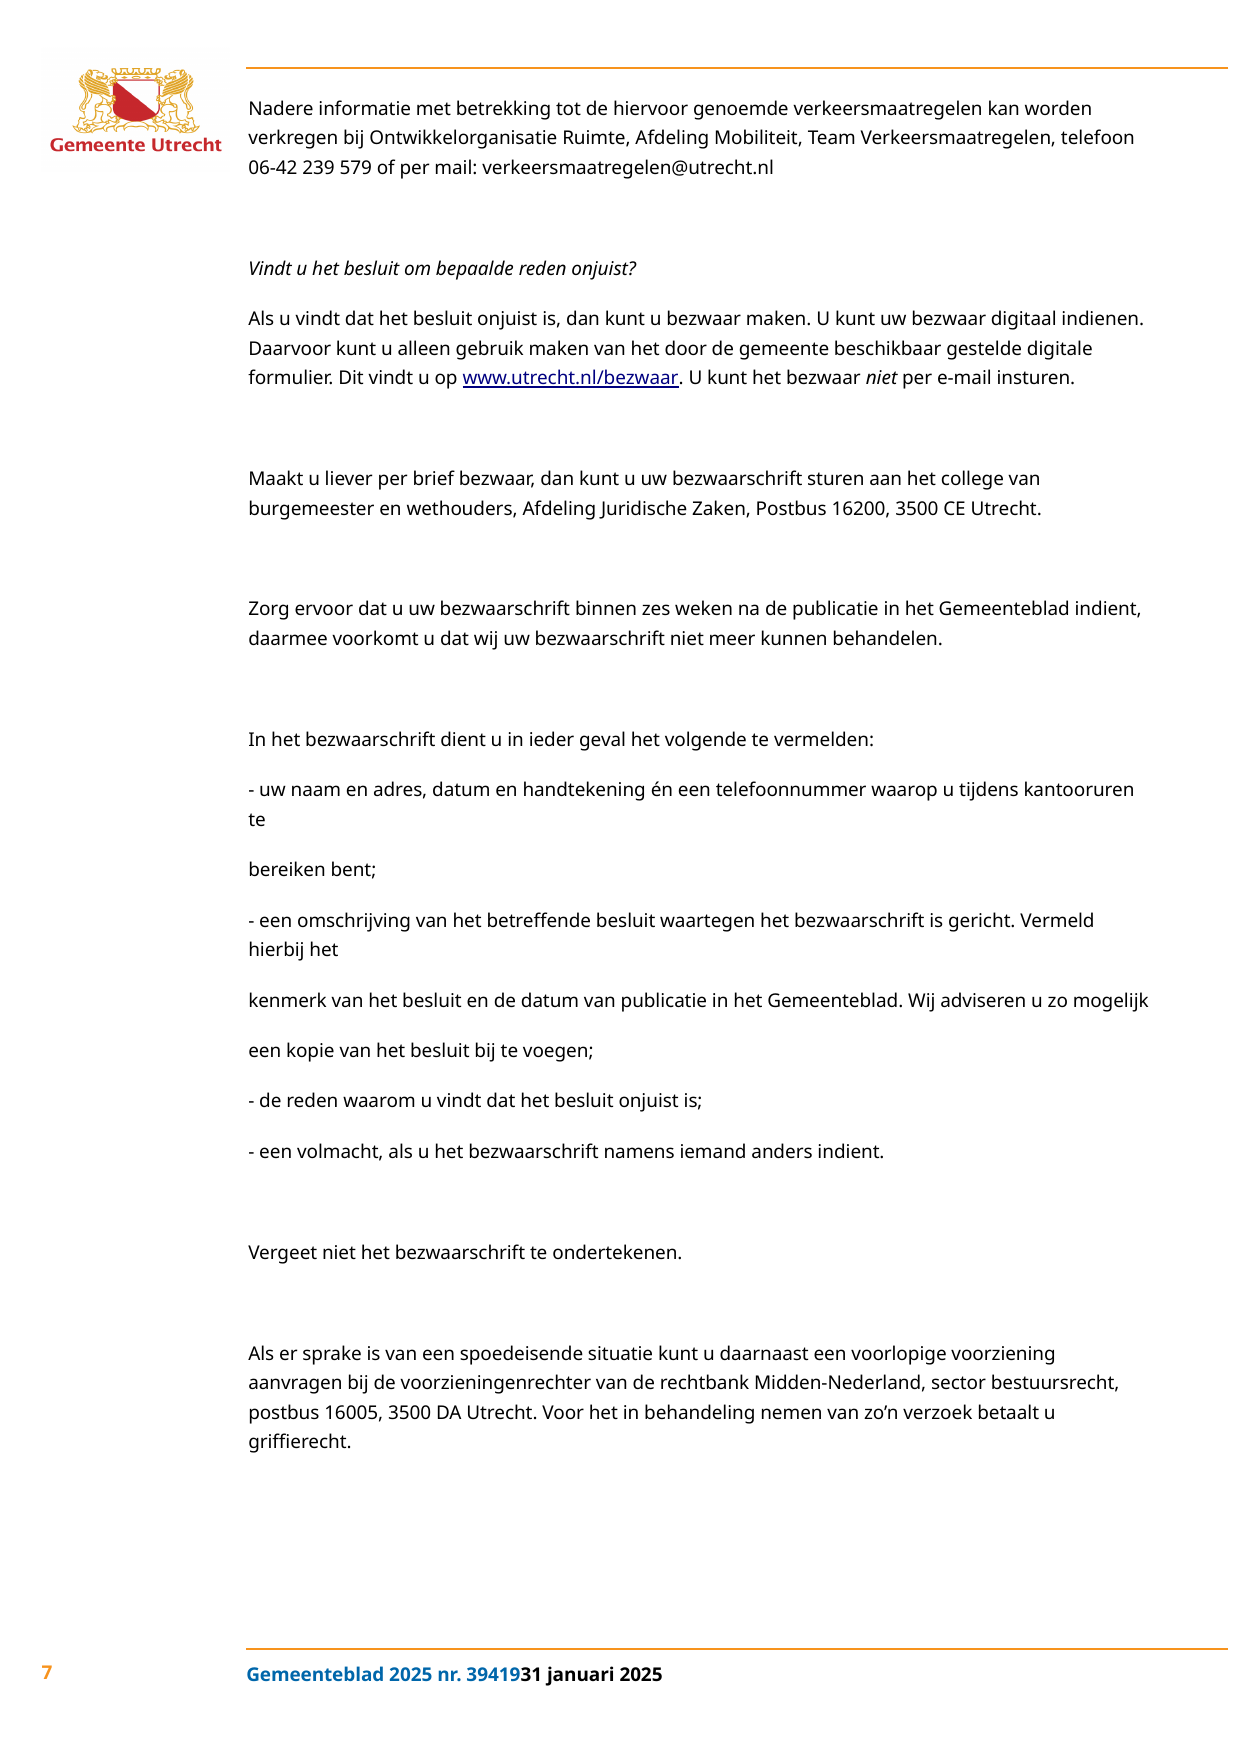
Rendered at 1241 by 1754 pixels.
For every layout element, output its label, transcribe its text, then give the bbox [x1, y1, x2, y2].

text Vindt u het besluit om bepaalde reden onjuist? [248, 255, 1152, 281]
picture [41, 47, 231, 172]
text - een volmacht, als u het bezwaarschrift namens iemand anders indient. [248, 1138, 1152, 1164]
text Vergeet niet het bezwaarschrift te ondertekenen. [248, 1239, 1152, 1265]
text Als u vindt dat het besluit onjuist is, dan kunt u bezwaar maken. U kunt uw bezwaar digitaal indienen. Daarvoor kunt u alleen gebruik maken van het door de gemeente beschikbaar gestelde digitale formulier. Dit vindt u op www.utrecht.nl/bezwaar. U kunt het bezwaar niet per e-mail insturen. [248, 305, 1152, 390]
text Als er sprake is van een spoedeisende situatie kunt u daarnaast een voorlopige voorziening aanvragen bij de voorzieningenrechter van de rechtbank Midden-Nederland, sector bestuursrecht, postbus 16005, 3500 DA Utrecht. Voor het in behandeling nemen van zo’n verzoek betaalt u griffierecht. [248, 1340, 1152, 1454]
text - uw naam en adres, datum en handtekening én een telefoonnummer waarop u tijdens kantooruren te [248, 776, 1152, 832]
text Maakt u liever per brief bezwaar, dan kunt u uw bezwaarschrift sturen aan het college van burgemeester en wethouders, Afdeling Juridische Zaken, Postbus 16200, 3500 CE Utrecht. [248, 465, 1152, 521]
text In het bezwaarschrift dient u in ieder geval het volgende te vermelden: [248, 726, 1152, 752]
text Zorg ervoor dat u uw bezwaarschrift binnen zes weken na de publicatie in het Gemeenteblad indient, daarmee voorkomt u dat wij uw bezwaarschrift niet meer kunnen behandelen. [248, 596, 1152, 651]
text een kopie van het besluit bij te voegen; [248, 1037, 1152, 1063]
text kenmerk van het besluit en de datum van publicatie in het Gemeenteblad. Wij adviseren u zo mogelijk [248, 987, 1152, 1013]
text bereiken bent; [248, 856, 1152, 882]
text - een omschrijving van het betreffende besluit waartegen het bezwaarschrift is gericht. Vermeld hierbij het [248, 907, 1152, 962]
text - de reden waarom u vindt dat het besluit onjuist is; [248, 1088, 1152, 1113]
text Nadere informatie met betrekking tot de hiervoor genoemde verkeersmaatregelen kan worden verkregen bij Ontwikkelorganisatie Ruimte, Afdeling Mobiliteit, Team Verkeersmaatregelen, telefoon 06-42 239 579 of per mail: verkeersmaatregelen@utrecht.nl [248, 95, 1152, 180]
